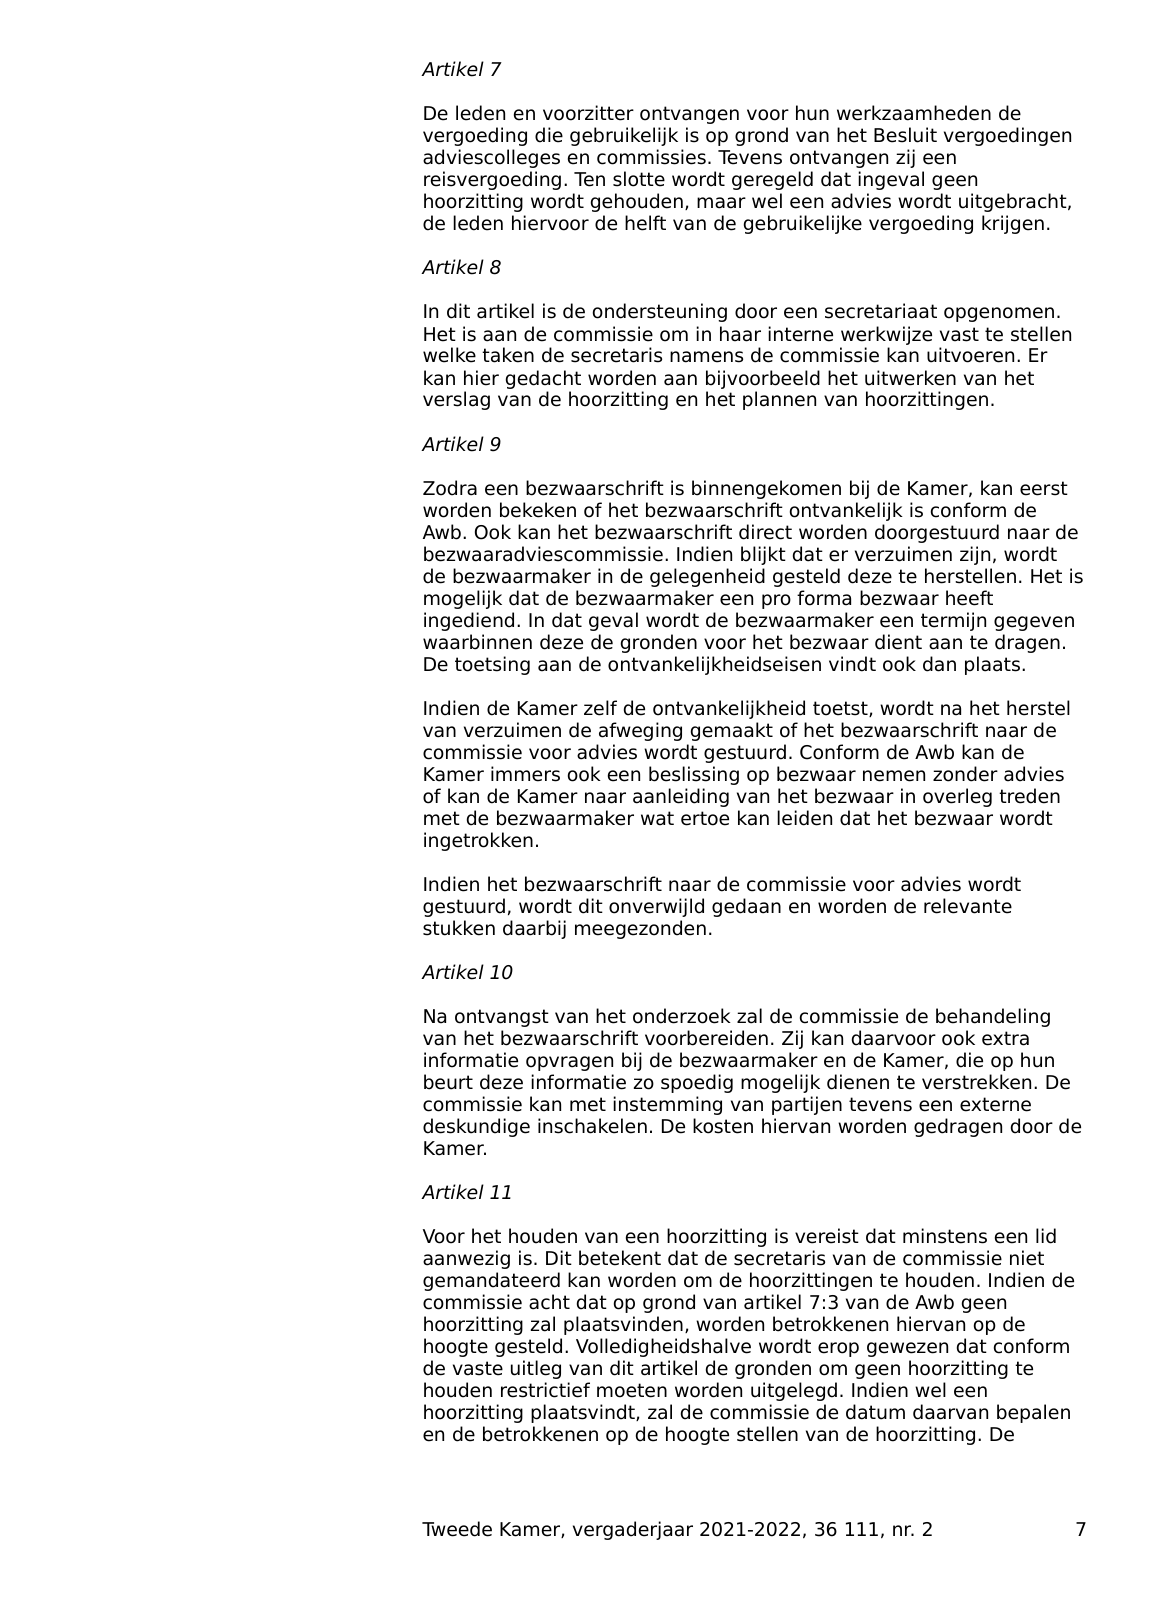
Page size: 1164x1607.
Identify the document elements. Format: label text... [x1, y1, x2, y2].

text De leden en voorzitter ontvangen voor hun werkzaamheden de vergoeding die gebruikelijk is op grond van het Besluit vergoedingen adviescolleges en commissies. Tevens ontvangen zij een reisvergoeding. Ten slotte wordt geregeld dat ingeval geen hoorzitting wordt gehouden, maar wel een advies wordt uitgebracht, de leden hiervoor de helft van de gebruikelijke vergoeding krijgen. [422, 103, 1087, 235]
text Na ontvangst van het onderzoek zal de commissie de behandeling van het bezwaarschrift voorbereiden. Zij kan daarvoor ook extra informatie opvragen bij de bezwaarmaker en de Kamer, die op hun beurt deze informatie zo spoedig mogelijk dienen te verstrekken. De commissie kan met instemming van partijen tevens een externe deskundige inschakelen. De kosten hiervan worden gedragen door de Kamer. [422, 1006, 1087, 1160]
text Zodra een bezwaarschrift is binnengekomen bij de Kamer, kan eerst worden bekeken of het bezwaarschrift ontvankelijk is conform de Awb. Ook kan het bezwaarschrift direct worden doorgestuurd naar de bezwaaradviescommissie. Indien blijkt dat er verzuimen zijn, wordt de bezwaarmaker in de gelegenheid gesteld deze te herstellen. Het is mogelijk dat de bezwaarmaker een pro forma bezwaar heeft ingediend. In dat geval wordt de bezwaarmaker een termijn gegeven waarbinnen deze de gronden voor het bezwaar dient aan te dragen. De toetsing aan de ontvankelijkheidseisen vindt ook dan plaats. [422, 478, 1087, 676]
subtitle Artikel 10 [422, 962, 1087, 984]
subtitle Artikel 7 [422, 59, 1087, 81]
text In dit artikel is de ondersteuning door een secretariaat opgenomen. Het is aan de commissie om in haar interne werkwijze vast te stellen welke taken de secretaris namens de commissie kan uitvoeren. Er kan hier gedacht worden aan bijvoorbeeld het uitwerken van het verslag van de hoorzitting en het plannen van hoorzittingen. [422, 301, 1087, 411]
text Voor het houden van een hoorzitting is vereist dat minstens een lid aanwezig is. Dit betekent dat de secretaris van de commissie niet gemandateerd kan worden om de hoorzittingen te houden. Indien de commissie acht dat op grond van artikel 7:3 van de Awb geen hoorzitting zal plaatsvinden, worden betrokkenen hiervan op de hoogte gesteld. Volledigheidshalve wordt erop gewezen dat conform de vaste uitleg van dit artikel de gronden om geen hoorzitting te houden restrictief moeten worden uitgelegd. Indien wel een hoorzitting plaatsvindt, zal de commissie de datum daarvan bepalen en de betrokkenen op de hoogte stellen van de hoorzitting. De [422, 1226, 1087, 1446]
text Indien het bezwaarschrift naar de commissie voor advies wordt gestuurd, wordt dit onverwijld gedaan en worden de relevante stukken daarbij meegezonden. [422, 874, 1087, 940]
subtitle Artikel 8 [422, 257, 1087, 279]
text Indien de Kamer zelf de ontvankelijkheid toetst, wordt na het herstel van verzuimen de afweging gemaakt of het bezwaarschrift naar de commissie voor advies wordt gestuurd. Conform de Awb kan de Kamer immers ook een beslissing op bezwaar nemen zonder advies of kan de Kamer naar aanleiding van het bezwaar in overleg treden met de bezwaarmaker wat ertoe kan leiden dat het bezwaar wordt ingetrokken. [422, 698, 1087, 852]
subtitle Artikel 9 [422, 433, 1087, 456]
subtitle Artikel 11 [422, 1182, 1087, 1204]
